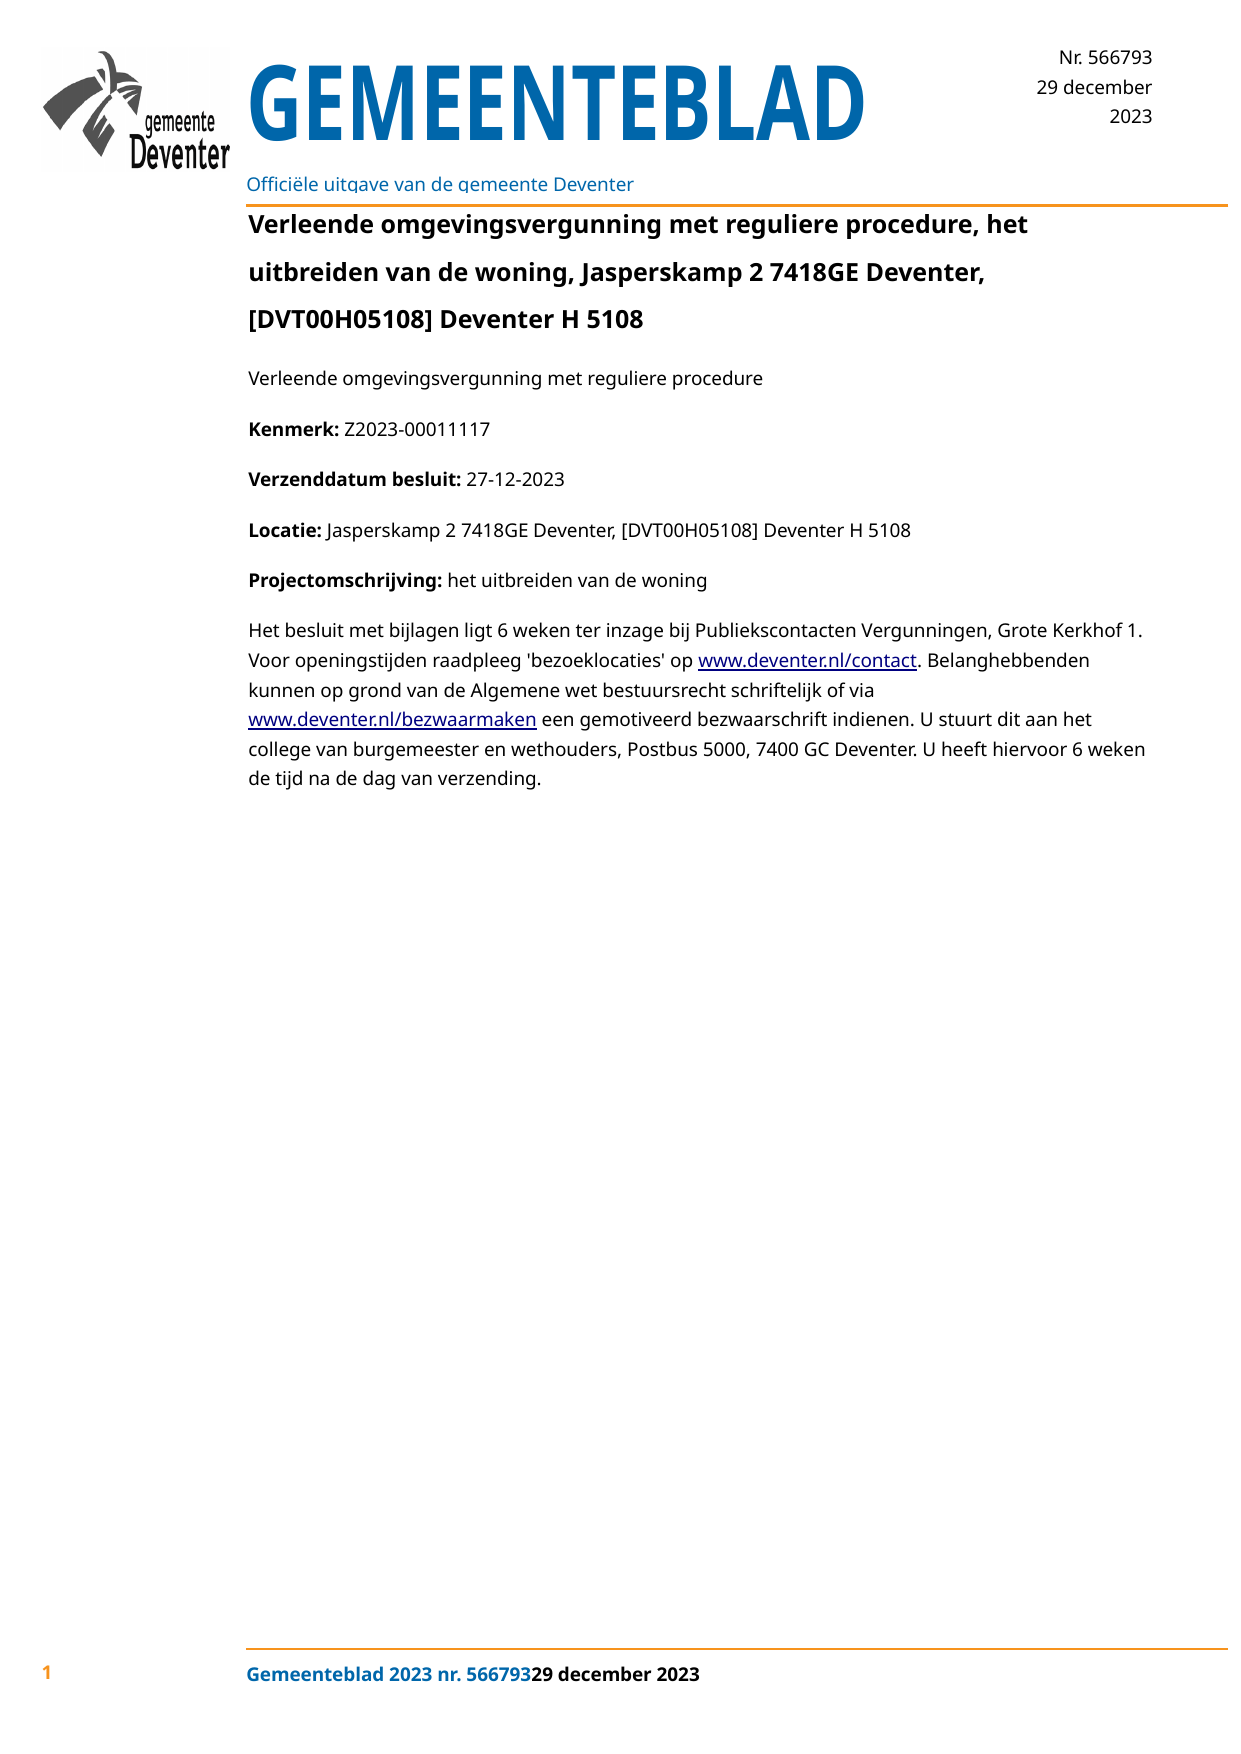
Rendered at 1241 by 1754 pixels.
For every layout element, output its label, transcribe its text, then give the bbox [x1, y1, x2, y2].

text Locatie: Jasperskamp 2 7418GE Deventer, [DVT00H05108] Deventer H 5108 [248, 517, 1152, 542]
text Verzenddatum besluit: 27-12-2023 [248, 466, 1152, 492]
text Verleende omgevingsvergunning met reguliere procedure [248, 366, 1152, 391]
text Verleende omgevingsvergunning met reguliere procedure, het uitbreiden van de woning, Jasperskamp 2 7418GE Deventer, [DVT00H05108] Deventer H 5108 [248, 207, 1152, 336]
picture [41, 47, 231, 172]
text Projectomschrijving: het uitbreiden van de woning [248, 567, 1152, 593]
text Kenmerk: Z2023-00011117 [248, 416, 1152, 442]
text Het besluit met bijlagen ligt 6 weken ter inzage bij Publiekscontacten Vergunningen, Grote Kerkhof 1. Voor openingstijden raadpleeg 'bezoeklocaties' op www.deventer.nl/contact. Belanghebbenden kunnen op grond van de Algemene wet bestuursrecht schriftelijk of via www.deventer.nl/bezwaarmaken een gemotiveerd bezwaarschrift indienen. U stuurt dit aan het college van burgemeester en wethouders, Postbus 5000, 7400 GC Deventer. U heeft hiervoor 6 weken de tijd na de dag van verzending. [248, 618, 1152, 791]
